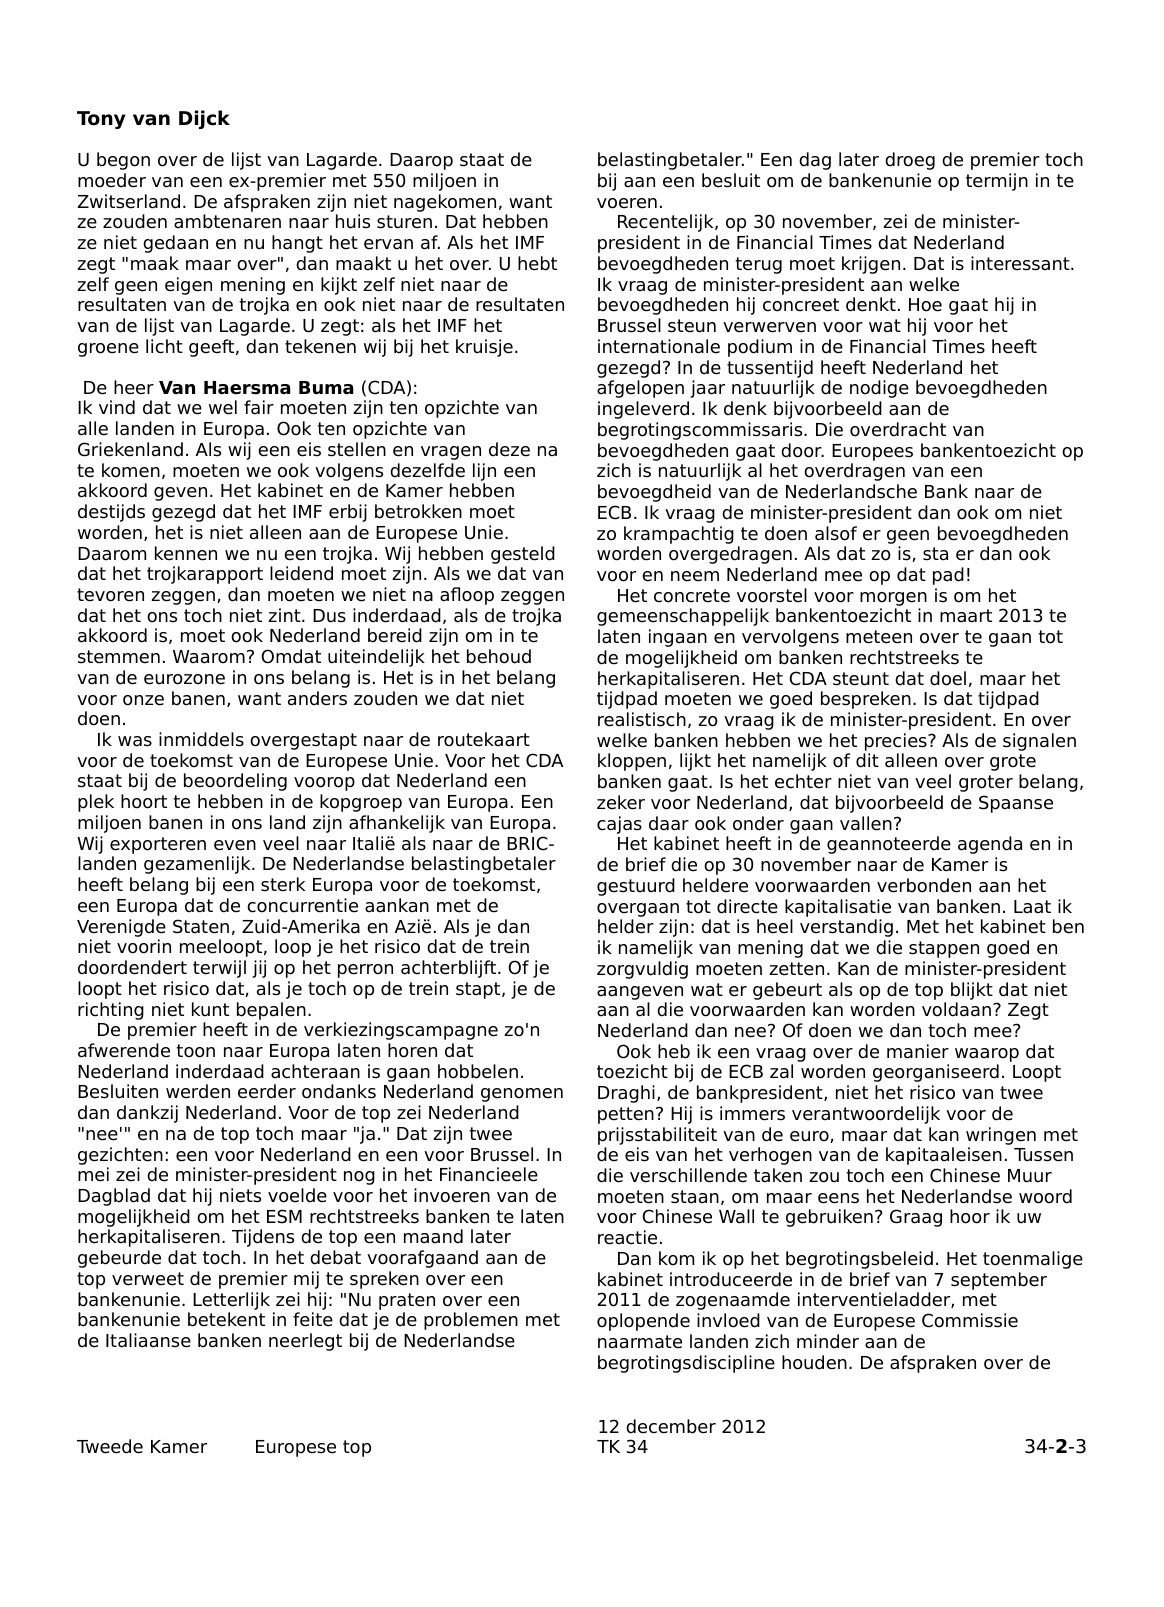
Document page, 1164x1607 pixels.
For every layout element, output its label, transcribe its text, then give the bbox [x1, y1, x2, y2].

text Ook heb ik een vraag over de manier waarop dat toezicht bij de ECB zal worden georganiseerd. Loopt Draghi, de bankpresident, niet het risico van twee petten? Hij is immers verantwoordelijk voor de prijsstabiliteit van de euro, maar dat kan wringen met de eis van het verhogen van de kapitaaleisen. Tussen die verschillende taken zou toch een Chinese Muur moeten staan, om maar eens het Nederlandse woord voor Chinese Wall te gebruiken? Graag hoor ik uw reactie. [596, 1042, 1087, 1249]
text Recentelijk, op 30 november, zei de minister-president in de Financial Times dat Nederland bevoegdheden terug moet krijgen. Dat is interessant. Ik vraag de minister-president aan welke bevoegdheden hij concreet denkt. Hoe gaat hij in Brussel steun verwerven voor wat hij voor het internationale podium in de Financial Times heeft gezegd? In de tussentijd heeft Nederland het afgelopen jaar natuurlijk de nodige bevoegdheden ingeleverd. Ik denk bijvoorbeeld aan de begrotingscommissaris. Die overdracht van bevoegdheden gaat door. Europees bankentoezicht op zich is natuurlijk al het overdragen van een bevoegdheid van de Nederlandsche Bank naar de ECB. Ik vraag de minister-president dan ook om niet zo krampachtig te doen alsof er geen bevoegdheden worden overgedragen. Als dat zo is, sta er dan ook voor en neem Nederland mee op dat pad! [596, 212, 1087, 586]
text Dan kom ik op het begrotingsbeleid. Het toenmalige kabinet introduceerde in de brief van 7 september 2011 de zogenaamde interventieladder, met oplopende invloed van de Europese Commissie naarmate landen zich minder aan de begrotingsdiscipline houden. De afspraken over de [596, 1249, 1087, 1373]
text Ik vind dat we wel fair moeten zijn ten opzichte van alle landen in Europa. Ook ten opzichte van Griekenland. Als wij een eis stellen en vragen deze na te komen, moeten we ook volgens dezelfde lijn een akkoord geven. Het kabinet en de Kamer hebben destijds gezegd dat het IMF erbij betrokken moet worden, het is niet alleen aan de Europese Unie. Daarom kennen we nu een trojka. Wij hebben gesteld dat het trojkarapport leidend moet zijn. Als we dat van tevoren zeggen, dan moeten we niet na afloop zeggen dat het ons toch niet zint. Dus inderdaad, als de trojka akkoord is, moet ook Nederland bereid zijn om in te stemmen. Waarom? Omdat uiteindelijk het behoud van de eurozone in ons belang is. Het is in het belang voor onze banen, want anders zouden we dat niet doen. [77, 398, 567, 730]
text belastingbetaler." Een dag later droeg de premier toch bij aan een besluit om de bankenunie op termijn in te voeren. [596, 150, 1087, 212]
text De premier heeft in de verkiezingscampagne zo'n afwerende toon naar Europa laten horen dat Nederland inderdaad achteraan is gaan hobbelen. Besluiten werden eerder ondanks Nederland genomen dan dankzij Nederland. Voor de top zei Nederland "nee'" en na de top toch maar "ja." Dat zijn twee gezichten: een voor Nederland en een voor Brussel. In mei zei de minister-president nog in het Financieele Dagblad dat hij niets voelde voor het invoeren van de mogelijkheid om het ESM rechtstreeks banken te laten herkapitaliseren. Tijdens de top een maand later gebeurde dat toch. In het debat voorafgaand aan de top verweet de premier mij te spreken over een bankenunie. Letterlijk zei hij: "Nu praten over een bankenunie betekent in feite dat je de problemen met de Italiaanse banken neerlegt bij de Nederlandse [77, 1020, 567, 1352]
text Ik was inmiddels overgestapt naar de routekaart voor de toekomst van de Europese Unie. Voor het CDA staat bij de beoordeling voorop dat Nederland een plek hoort te hebben in de kopgroep van Europa. Een miljoen banen in ons land zijn afhankelijk van Europa. Wij exporteren even veel naar Italië als naar de BRIC-landen gezamenlijk. De Nederlandse belastingbetaler heeft belang bij een sterk Europa voor de toekomst, een Europa dat de concurrentie aankan met de Verenigde Staten, Zuid-Amerika en Azië. Als je dan niet voorin meeloopt, loop je het risico dat de trein doordendert terwijl jij op het perron achterblijft. Of je loopt het risico dat, als je toch op de trein stapt, je de richting niet kunt bepalen. [77, 730, 567, 1020]
text De heer Van Haersma Buma (CDA): [77, 377, 567, 398]
text Het kabinet heeft in de geannoteerde agenda en in de brief die op 30 november naar de Kamer is gestuurd heldere voorwaarden verbonden aan het overgaan tot directe kapitalisatie van banken. Laat ik helder zijn: dat is heel verstandig. Met het kabinet ben ik namelijk van mening dat we die stappen goed en zorgvuldig moeten zetten. Kan de minister-president aangeven wat er gebeurt als op de top blijkt dat niet aan al die voorwaarden kan worden voldaan? Zegt Nederland dan nee? Of doen we dan toch mee? [596, 834, 1087, 1042]
text Het concrete voorstel voor morgen is om het gemeenschappelijk bankentoezicht in maart 2013 te laten ingaan en vervolgens meteen over te gaan tot de mogelijkheid om banken rechtstreeks te herkapitaliseren. Het CDA steunt dat doel, maar het tijdpad moeten we goed bespreken. Is dat tijdpad realistisch, zo vraag ik de minister-president. En over welke banken hebben we het precies? Als de signalen kloppen, lijkt het namelijk of dit alleen over grote banken gaat. Is het echter niet van veel groter belang, zeker voor Nederland, dat bijvoorbeeld de Spaanse cajas daar ook onder gaan vallen? [596, 586, 1087, 834]
text U begon over de lijst van Lagarde. Daarop staat de moeder van een ex-premier met 550 miljoen in Zwitserland. De afspraken zijn niet nagekomen, want ze zouden ambtenaren naar huis sturen. Dat hebben ze niet gedaan en nu hangt het ervan af. Als het IMF zegt "maak maar over", dan maakt u het over. U hebt zelf geen eigen mening en kijkt zelf niet naar de resultaten van de trojka en ook niet naar de resultaten van de lijst van Lagarde. U zegt: als het IMF het groene licht geeft, dan tekenen wij bij het kruisje. [77, 150, 567, 357]
